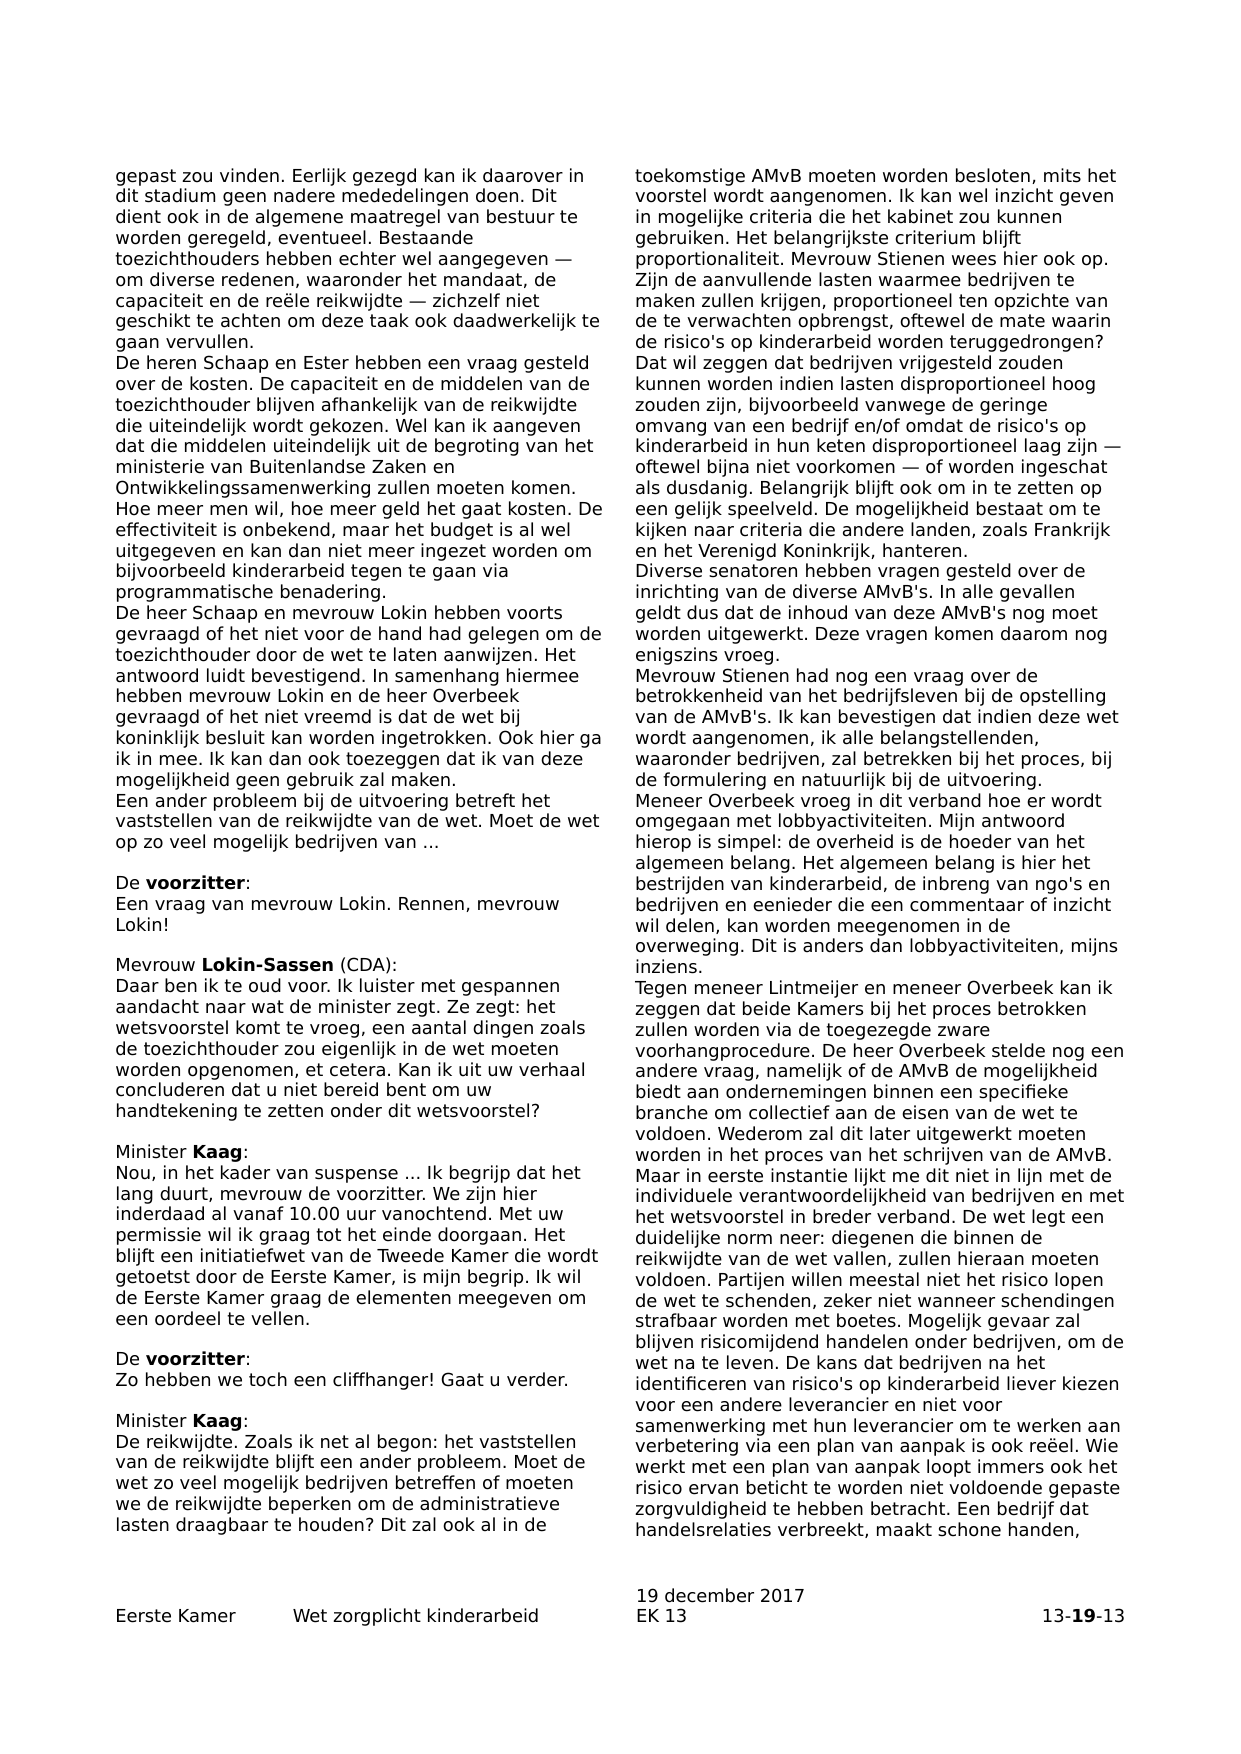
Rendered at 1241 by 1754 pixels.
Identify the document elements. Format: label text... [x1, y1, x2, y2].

text Een vraag van mevrouw Lokin. Rennen, mevrouw Lokin! [115, 893, 605, 935]
text De voorzitter: [115, 873, 605, 893]
text De heren Schaap en Ester hebben een vraag gesteld over de kosten. De capaciteit en de middelen van de toezichthouder blijven afhankelijk van de reikwijdte die uiteindelijk wordt gekozen. Wel kan ik aangeven dat die middelen uiteindelijk uit de begroting van het ministerie van Buitenlandse Zaken en Ontwikkelingssamenwerking zullen moeten komen. Hoe meer men wil, hoe meer geld het gaat kosten. De effectiviteit is onbekend, maar het budget is al wel uitgegeven en kan dan niet meer ingezet worden om bijvoorbeeld kinderarbeid tegen te gaan via programmatische benadering. [115, 353, 605, 603]
text Nou, in het kader van suspense ... Ik begrijp dat het lang duurt, mevrouw de voorzitter. We zijn hier inderdaad al vanaf 10.00 uur vanochtend. Met uw permissie wil ik graag tot het einde doorgaan. Het blijft een initiatiefwet van de Tweede Kamer die wordt getoetst door de Eerste Kamer, is mijn begrip. Ik wil de Eerste Kamer graag de elementen meegeven om een oordeel te vellen. [115, 1162, 605, 1329]
text De voorzitter: [115, 1349, 605, 1370]
text Diverse senatoren hebben vragen gesteld over de inrichting van de diverse AMvB's. In alle gevallen geldt dus dat de inhoud van deze AMvB's nog moet worden uitgewerkt. Deze vragen komen daarom nog enigszins vroeg. [635, 561, 1125, 665]
text Daar ben ik te oud voor. Ik luister met gespannen aandacht naar wat de minister zegt. Ze zegt: het wetsvoorstel komt te vroeg, een aantal dingen zoals de toezichthouder zou eigenlijk in de wet moeten worden opgenomen, et cetera. Kan ik uit uw verhaal concluderen dat u niet bereid bent om uw handtekening te zetten onder dit wetsvoorstel? [115, 976, 605, 1122]
text Minister Kaag: [115, 1142, 605, 1162]
text Mevrouw Lokin-Sassen (CDA): [115, 955, 605, 976]
text Meneer Overbeek vroeg in dit verband hoe er wordt omgegaan met lobbyactiviteiten. Mijn antwoord hierop is simpel: de overheid is de hoeder van het algemeen belang. Het algemeen belang is hier het bestrijden van kinderarbeid, de inbreng van ngo's en bedrijven en eenieder die een commentaar of inzicht wil delen, kan worden meegenomen in de overweging. Dit is anders dan lobbyactiviteiten, mijns inziens. [635, 790, 1125, 978]
text Mevrouw Stienen had nog een vraag over de betrokkenheid van het bedrijfsleven bij de opstelling van de AMvB's. Ik kan bevestigen dat indien deze wet wordt aangenomen, ik alle belangstellenden, waaronder bedrijven, zal betrekken bij het proces, bij de formulering en natuurlijk bij de uitvoering. [635, 665, 1125, 790]
text De heer Schaap en mevrouw Lokin hebben voorts gevraagd of het niet voor de hand had gelegen om de toezichthouder door de wet te laten aanwijzen. Het antwoord luidt bevestigend. In samenhang hiermee hebben mevrouw Lokin en de heer Overbeek gevraagd of het niet vreemd is dat de wet bij koninklijk besluit kan worden ingetrokken. Ook hier ga ik in mee. Ik kan dan ook toezeggen dat ik van deze mogelijkheid geen gebruik zal maken. [115, 603, 605, 790]
text Minister Kaag: [115, 1411, 605, 1431]
text Zo hebben we toch een cliffhanger! Gaat u verder. [115, 1370, 605, 1391]
text gepast zou vinden. Eerlijk gezegd kan ik daarover in dit stadium geen nadere mededelingen doen. Dit dient ook in de algemene maatregel van bestuur te worden geregeld, eventueel. Bestaande toezichthouders hebben echter wel aangegeven — om diverse redenen, waaronder het mandaat, de capaciteit en de reële reikwijdte — zichzelf niet geschikt te achten om deze taak ook daadwerkelijk te gaan vervullen. [115, 165, 605, 353]
text Een ander probleem bij de uitvoering betreft het vaststellen van de reikwijdte van de wet. Moet de wet op zo veel mogelijk bedrijven van ... [115, 790, 605, 853]
text De reikwijdte. Zoals ik net al begon: het vaststellen van de reikwijdte blijft een ander probleem. Moet de wet zo veel mogelijk bedrijven betreffen of moeten we de reikwijdte beperken om de administratieve lasten draagbaar te houden? Dit zal ook al in de [115, 1431, 605, 1536]
text Tegen meneer Lintmeijer en meneer Overbeek kan ik zeggen dat beide Kamers bij het proces betrokken zullen worden via de toegezegde zware voorhangprocedure. De heer Overbeek stelde nog een andere vraag, namelijk of de AMvB de mogelijkheid biedt aan ondernemingen binnen een specifieke branche om collectief aan de eisen van de wet te voldoen. Wederom zal dit later uitgewerkt moeten worden in het proces van het schrijven van de AMvB. Maar in eerste instantie lijkt me dit niet in lijn met de individuele verantwoordelijkheid van bedrijven en met het wetsvoorstel in breder verband. De wet legt een duidelijke norm neer: diegenen die binnen de reikwijdte van de wet vallen, zullen hieraan moeten voldoen. Partijen willen meestal niet het risico lopen de wet te schenden, zeker niet wanneer schendingen strafbaar worden met boetes. Mogelijk gevaar zal blijven risicomijdend handelen onder bedrijven, om de wet na te leven. De kans dat bedrijven na het identificeren van risico's op kinderarbeid liever kiezen voor een andere leverancier en niet voor samenwerking met hun leverancier om te werken aan verbetering via een plan van aanpak is ook reëel. Wie werkt met een plan van aanpak loopt immers ook het risico ervan beticht te worden niet voldoende gepaste zorgvuldigheid te hebben betracht. Een bedrijf dat handelsrelaties verbreekt, maakt schone handen, [635, 978, 1125, 1540]
text toekomstige AMvB moeten worden besloten, mits het voorstel wordt aangenomen. Ik kan wel inzicht geven in mogelijke criteria die het kabinet zou kunnen gebruiken. Het belangrijkste criterium blijft proportionaliteit. Mevrouw Stienen wees hier ook op. Zijn de aanvullende lasten waarmee bedrijven te maken zullen krijgen, proportioneel ten opzichte van de te verwachten opbrengst, oftewel de mate waarin de risico's op kinderarbeid worden teruggedrongen? Dat wil zeggen dat bedrijven vrijgesteld zouden kunnen worden indien lasten disproportioneel hoog zouden zijn, bijvoorbeeld vanwege de geringe omvang van een bedrijf en/of omdat de risico's op kinderarbeid in hun keten disproportioneel laag zijn — oftewel bijna niet voorkomen — of worden ingeschat als dusdanig. Belangrijk blijft ook om in te zetten op een gelijk speelveld. De mogelijkheid bestaat om te kijken naar criteria die andere landen, zoals Frankrijk en het Verenigd Koninkrijk, hanteren. [635, 165, 1125, 561]
